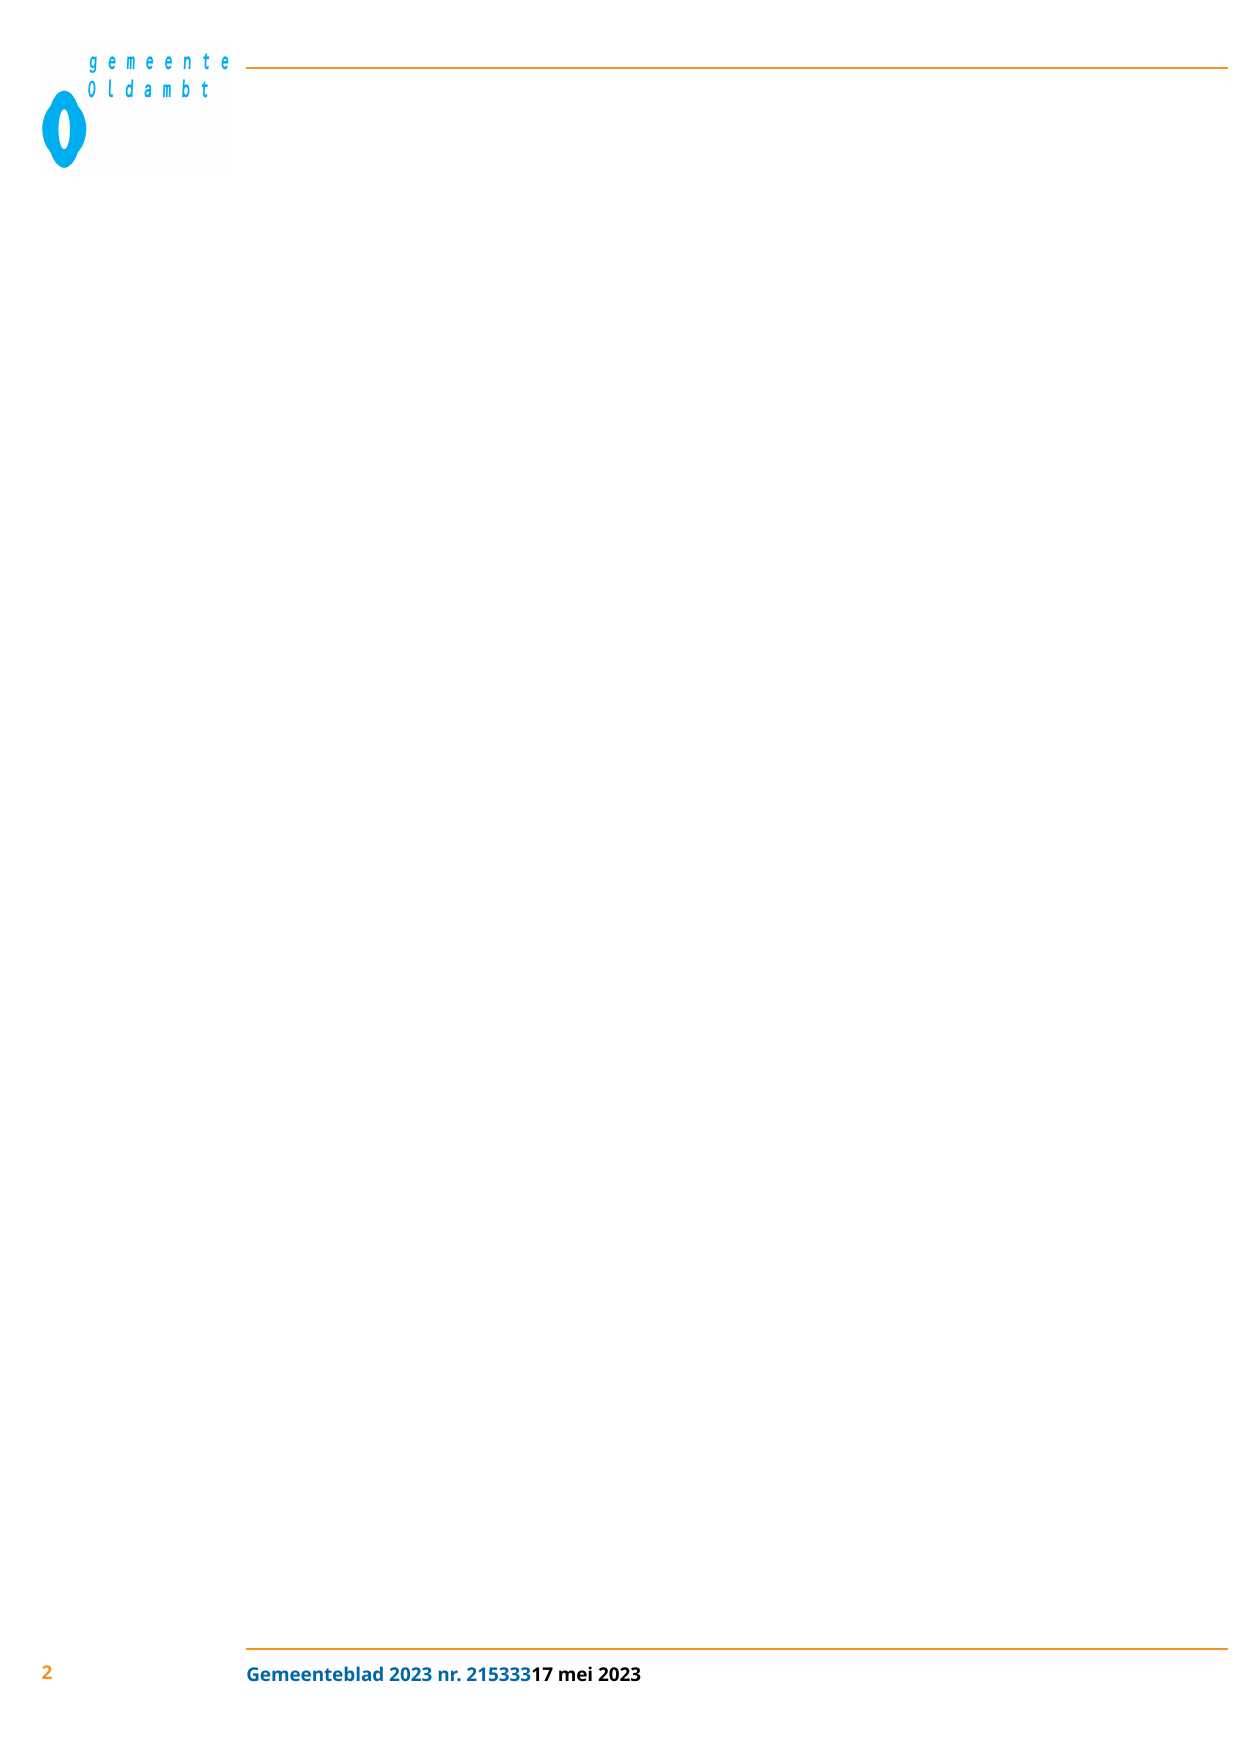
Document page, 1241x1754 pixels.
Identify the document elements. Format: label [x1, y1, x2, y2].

picture [41, 47, 231, 172]
